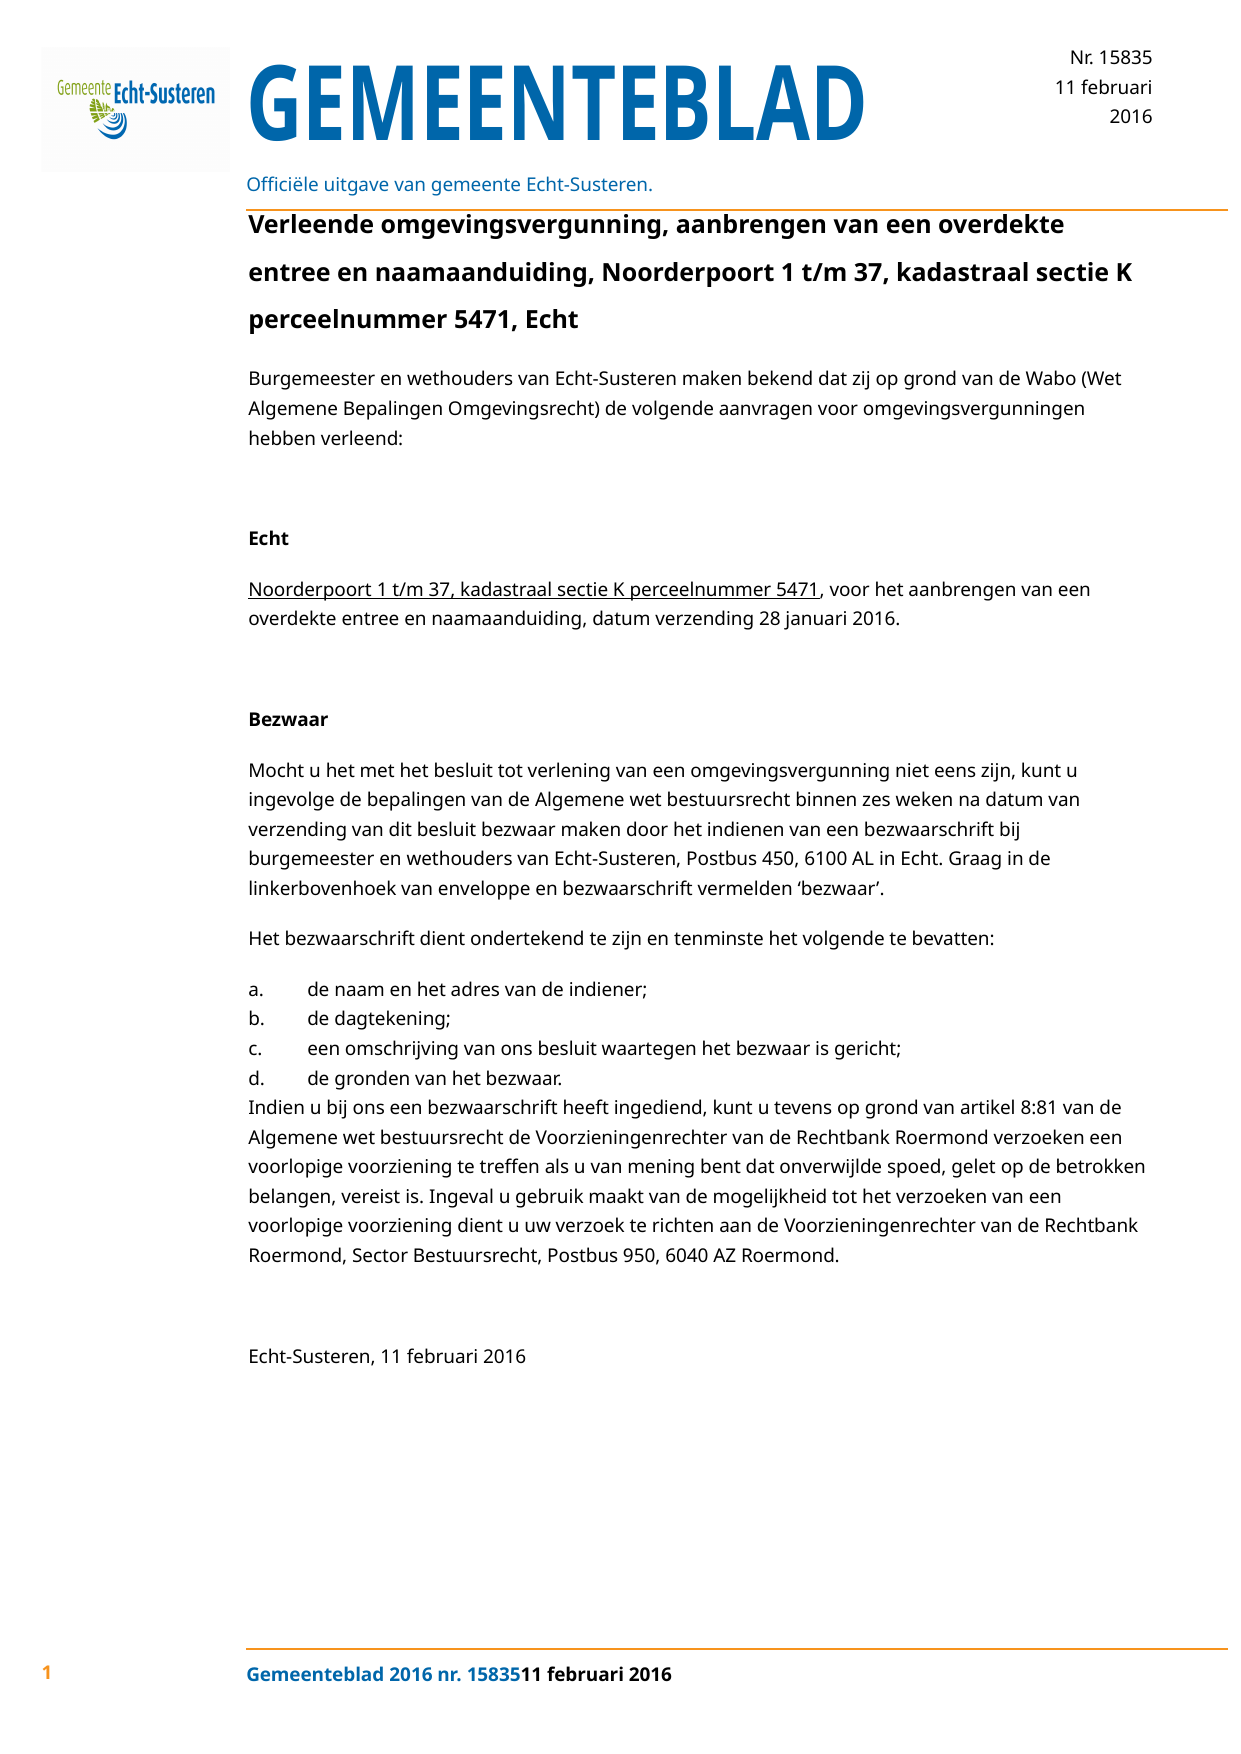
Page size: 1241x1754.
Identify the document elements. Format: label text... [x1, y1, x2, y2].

text Echt-Susteren, 11 februari 2016 [248, 1343, 1152, 1369]
list de gronden van het bezwaar. [248, 1065, 1152, 1090]
text Verleende omgevingsvergunning, aanbrengen van een overdekte entree en naamaanduiding, Noorderpoort 1 t/m 37, kadastraal sectie K perceelnummer 5471, Echt [248, 211, 1152, 336]
text Echt [248, 526, 1152, 551]
text Indien u bij ons een bezwaarschrift heeft ingediend, kunt u tevens op grond van artikel 8:81 van de Algemene wet bestuursrecht de Voorzieningenrechter van de Rechtbank Roermond verzoeken een voorlopige voorziening te treffen als u van mening bent dat onverwijlde spoed, gelet op de betrokken belangen, vereist is. Ingeval u gebruik maakt van de mogelijkheid tot het verzoeken van een voorlopige voorziening dient u uw verzoek te richten aan de Voorzieningenrechter van de Rechtbank Roermond, Sector Bestuursrecht, Postbus 950, 6040 AZ Roermond. [248, 1094, 1152, 1268]
text Burgemeester en wethouders van Echt-Susteren maken bekend dat zij op grond van de Wabo (Wet Algemene Bepalingen Omgevingsrecht) de volgende aanvragen voor omgevingsvergunningen hebben verleend: [248, 366, 1152, 450]
text Bezwaar [248, 706, 1152, 732]
list de naam en het adres van de indiener; [248, 976, 1152, 1002]
text Mocht u het met het besluit tot verlening van een omgevingsvergunning niet eens zijn, kunt u ingevolge de bepalingen van de Algemene wet bestuursrecht binnen zes weken na datum van verzending van dit besluit bezwaar maken door het indienen van een bezwaarschrift bij burgemeester en wethouders van Echt-Susteren, Postbus 450, 6100 AL in Echt. Graag in de linkerbovenhoek van enveloppe en bezwaarschrift vermelden ‘bezwaar’. [248, 757, 1152, 901]
list de dagtekening; [248, 1006, 1152, 1031]
picture [41, 47, 231, 172]
list een omschrijving van ons besluit waartegen het bezwaar is gericht; [248, 1035, 1152, 1061]
text Het bezwaarschrift dient ondertekend te zijn en tenminste het volgende te bevatten: [248, 926, 1152, 951]
text Noorderpoort 1 t/m 37, kadastraal sectie K perceelnummer 5471, voor het aanbrengen van een overdekte entree en naamaanduiding, datum verzending 28 januari 2016. [248, 576, 1152, 631]
